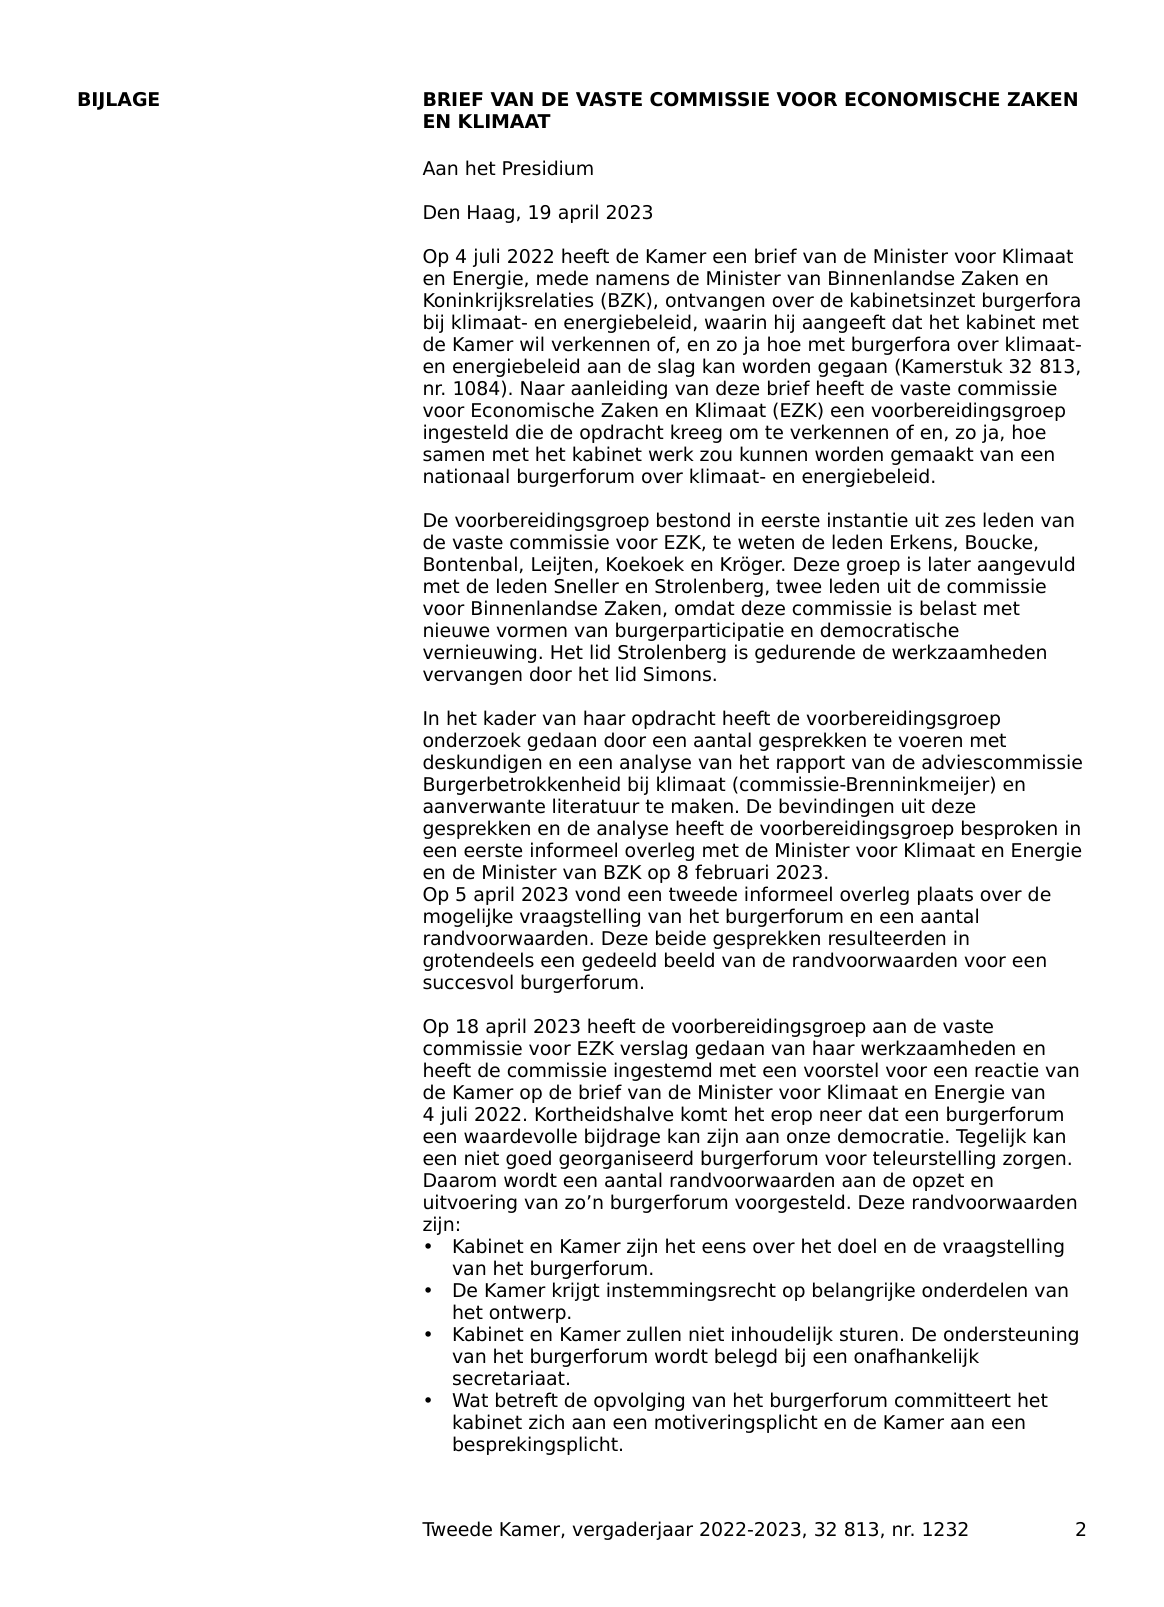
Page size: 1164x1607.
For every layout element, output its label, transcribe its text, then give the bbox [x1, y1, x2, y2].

text In het kader van haar opdracht heeft de voorbereidingsgroep onderzoek gedaan door een aantal gesprekken te voeren met deskundigen en een analyse van het rapport van de adviescommissie Burgerbetrokkenheid bij klimaat (commissie-Brenninkmeijer) en aanverwante literatuur te maken. De bevindingen uit deze gesprekken en de analyse heeft de voorbereidingsgroep besproken in een eerste informeel overleg met de Minister voor Klimaat en Energie en de Minister van BZK op 8 februari 2023. [422, 708, 1087, 884]
text Op 4 juli 2022 heeft de Kamer een brief van de Minister voor Klimaat en Energie, mede namens de Minister van Binnenlandse Zaken en Koninkrijksrelaties (BZK), ontvangen over de kabinetsinzet burgerfora bij klimaat- en energiebeleid, waarin hij aangeeft dat het kabinet met de Kamer wil verkennen of, en zo ja hoe met burgerfora over klimaat- en energiebeleid aan de slag kan worden gegaan (Kamerstuk 32 813, nr. 1084). Naar aanleiding van deze brief heeft de vaste commissie voor Economische Zaken en Klimaat (EZK) een voorbereidingsgroep ingesteld die de opdracht kreeg om te verkennen of en, zo ja, hoe samen met het kabinet werk zou kunnen worden gemaakt van een nationaal burgerforum over klimaat- en energiebeleid. [422, 246, 1087, 488]
text Aan het Presidium [422, 158, 1087, 180]
text • Kabinet en Kamer zullen niet inhoudelijk sturen. De ondersteuning van het burgerforum wordt belegd bij een onafhankelijk secretariaat. [422, 1324, 1087, 1390]
text • De Kamer krijgt instemmingsrecht op belangrijke onderdelen van het ontwerp. [422, 1280, 1087, 1324]
text Den Haag, 19 april 2023 [422, 202, 1087, 224]
text Op 18 april 2023 heeft de voorbereidingsgroep aan de vaste commissie voor EZK verslag gedaan van haar werkzaamheden en heeft de commissie ingestemd met een voorstel voor een reactie van de Kamer op de brief van de Minister voor Klimaat en Energie van 4 juli 2022. Kortheidshalve komt het erop neer dat een burgerforum een waardevolle bijdrage kan zijn aan onze democratie. Tegelijk kan een niet goed georganiseerd burgerforum voor teleurstelling zorgen. Daarom wordt een aantal randvoorwaarden aan de opzet en uitvoering van zo’n burgerforum voorgesteld. Deze randvoorwaarden zijn: [422, 1016, 1087, 1236]
text Op 5 april 2023 vond een tweede informeel overleg plaats over de mogelijke vraagstelling van het burgerforum en een aantal randvoorwaarden. Deze beide gesprekken resulteerden in grotendeels een gedeeld beeld van de randvoorwaarden voor een succesvol burgerforum. [422, 884, 1087, 994]
text De voorbereidingsgroep bestond in eerste instantie uit zes leden van de vaste commissie voor EZK, te weten de leden Erkens, Boucke, Bontenbal, Leijten, Koekoek en Kröger. Deze groep is later aangevuld met de leden Sneller en Strolenberg, twee leden uit de commissie voor Binnenlandse Zaken, omdat deze commissie is belast met nieuwe vormen van burgerparticipatie en democratische vernieuwing. Het lid Strolenberg is gedurende de werkzaamheden vervangen door het lid Simons. [422, 510, 1087, 686]
text • Kabinet en Kamer zijn het eens over het doel en de vraagstelling van het burgerforum. [422, 1236, 1087, 1280]
text • Wat betreft de opvolging van het burgerforum committeert het kabinet zich aan een motiveringsplicht en de Kamer aan een besprekingsplicht. [422, 1390, 1087, 1456]
subtitle BIJLAGE BRIEF VAN DE VASTE COMMISSIE VOOR ECONOMISCHE ZAKEN EN KLIMAAT [77, 89, 1087, 133]
